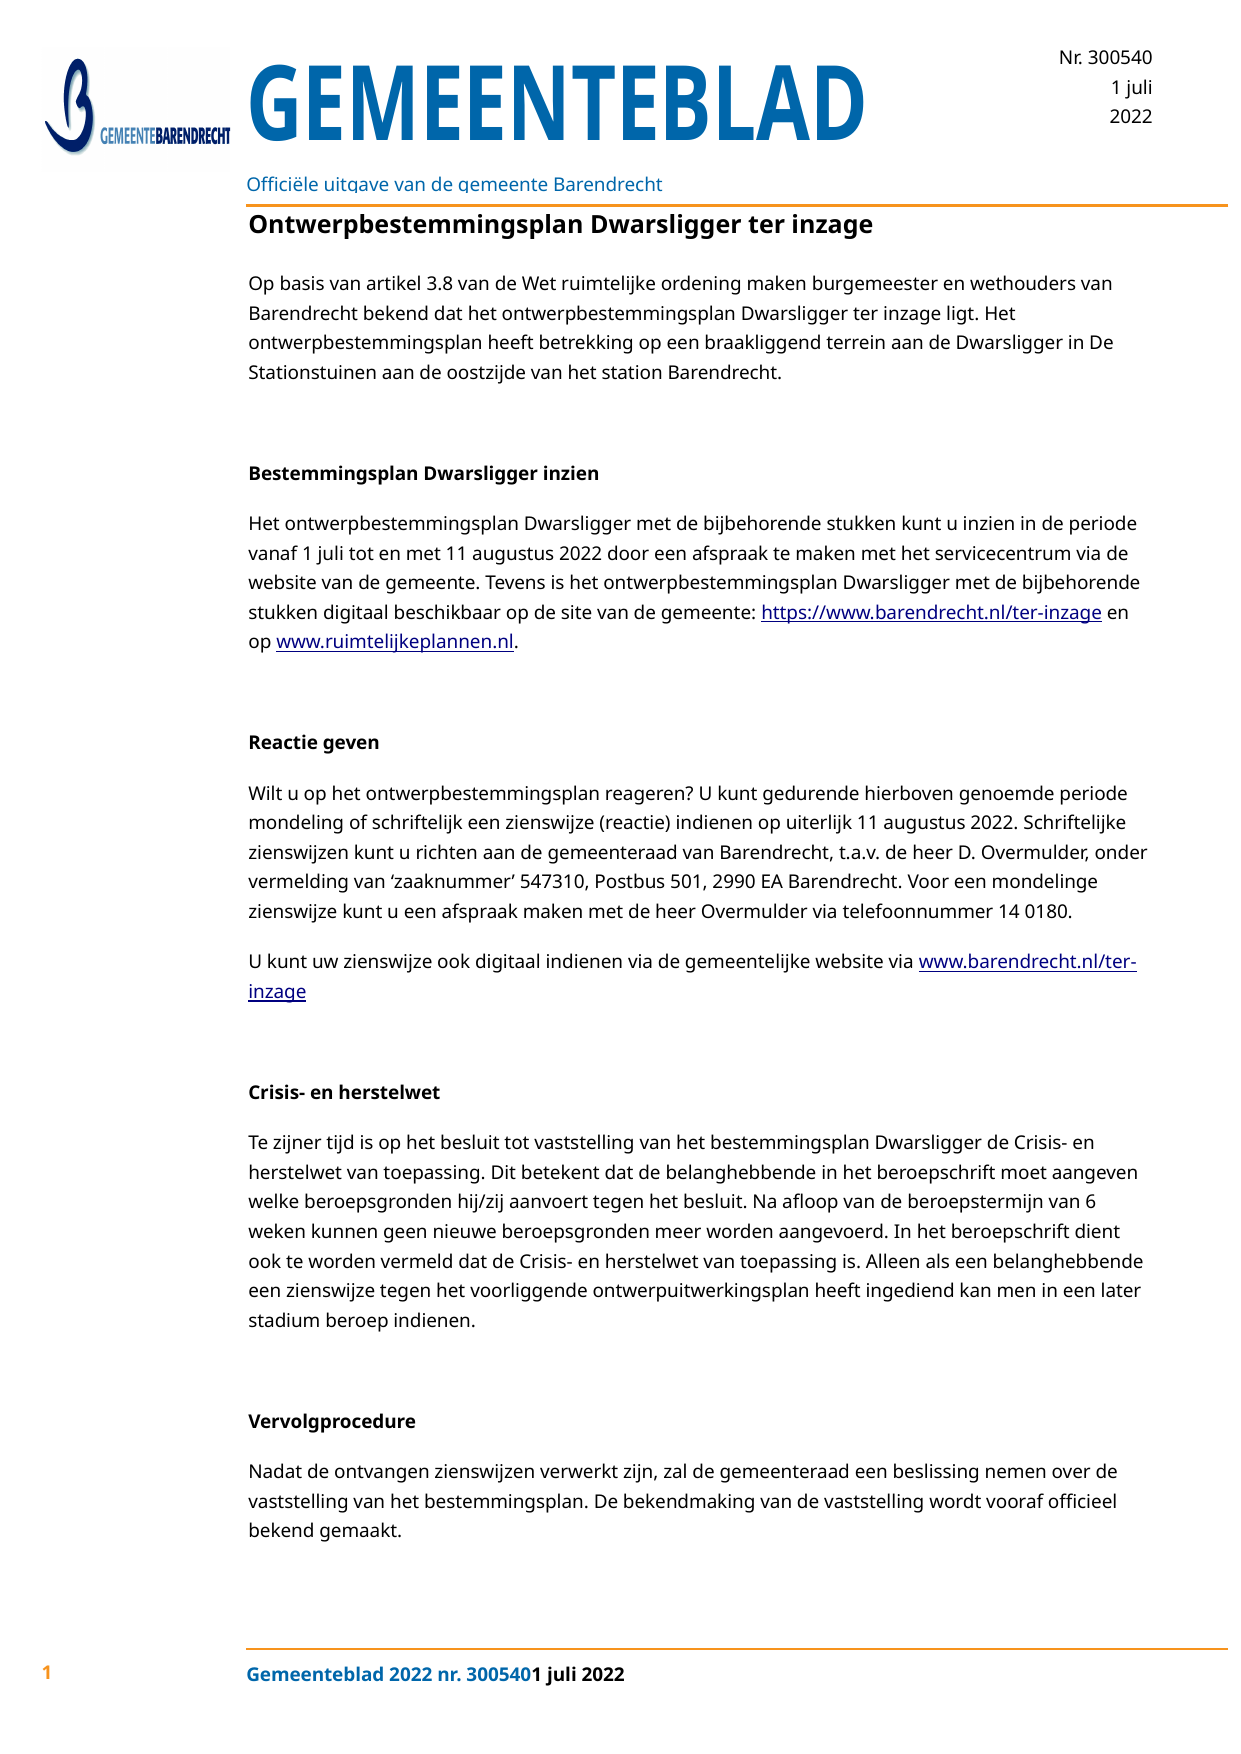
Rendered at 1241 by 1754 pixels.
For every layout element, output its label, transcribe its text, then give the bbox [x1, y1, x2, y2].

text U kunt uw zienswijze ook digitaal indienen via de gemeentelijke website via www.barendrecht.nl/ter-inzage [248, 949, 1152, 1004]
picture [41, 47, 231, 172]
text Crisis- en herstelwet [248, 1079, 1152, 1105]
text Nadat de ontvangen zienswijzen verwerkt zijn, zal de gemeenteraad een beslissing nemen over de vaststelling van het bestemmingsplan. De bekendmaking van de vaststelling wordt vooraf officieel bekend gemaakt. [248, 1458, 1152, 1543]
text Wilt u op het ontwerpbestemmingsplan reageren? U kunt gedurende hierboven genoemde periode mondeling of schriftelijk een zienswijze (reactie) indienen op uiterlijk 11 augustus 2022. Schriftelijke zienswijzen kunt u richten aan de gemeenteraad van Barendrecht, t.a.v. de heer D. Overmulder, onder vermelding van ‘zaaknummer’ 547310, Postbus 501, 2990 EA Barendrecht. Voor een mondelinge zienswijze kunt u een afspraak maken met de heer Overmulder via telefoonnummer 14 0180. [248, 780, 1152, 924]
text Bestemmingsplan Dwarsligger inzien [248, 460, 1152, 486]
text Vervolgprocedure [248, 1408, 1152, 1433]
text Ontwerpbestemmingsplan Dwarsligger ter inzage [248, 207, 1152, 241]
text Te zijner tijd is op het besluit tot vaststelling van het bestemmingsplan Dwarsligger de Crisis- en herstelwet van toepassing. Dit betekent dat de belanghebbende in het beroepschrift moet aangeven welke beroepsgronden hij/zij aanvoert tegen het besluit. Na afloop van de beroepstermijn van 6 weken kunnen geen nieuwe beroepsgronden meer worden aangevoerd. In het beroepschrift dient ook te worden vermeld dat de Crisis- en herstelwet van toepassing is. Alleen als een belanghebbende een zienswijze tegen het voorliggende ontwerpuitwerkingsplan heeft ingediend kan men in een later stadium beroep indienen. [248, 1129, 1152, 1333]
text Het ontwerpbestemmingsplan Dwarsligger met de bijbehorende stukken kunt u inzien in de periode vanaf 1 juli tot en met 11 augustus 2022 door een afspraak te maken met het servicecentrum via de website van de gemeente. Tevens is het ontwerpbestemmingsplan Dwarsligger met de bijbehorende stukken digitaal beschikbaar op de site van de gemeente: https://www.barendrecht.nl/ter-inzage en op www.ruimtelijkeplannen.nl. [248, 510, 1152, 654]
text Reactie geven [248, 729, 1152, 755]
text Op basis van artikel 3.8 van de Wet ruimtelijke ordening maken burgemeester en wethouders van Barendrecht bekend dat het ontwerpbestemmingsplan Dwarsligger ter inzage ligt. Het ontwerpbestemmingsplan heeft betrekking op een braakliggend terrein aan de Dwarsligger in De Stationstuinen aan de oostzijde van het station Barendrecht. [248, 270, 1152, 385]
